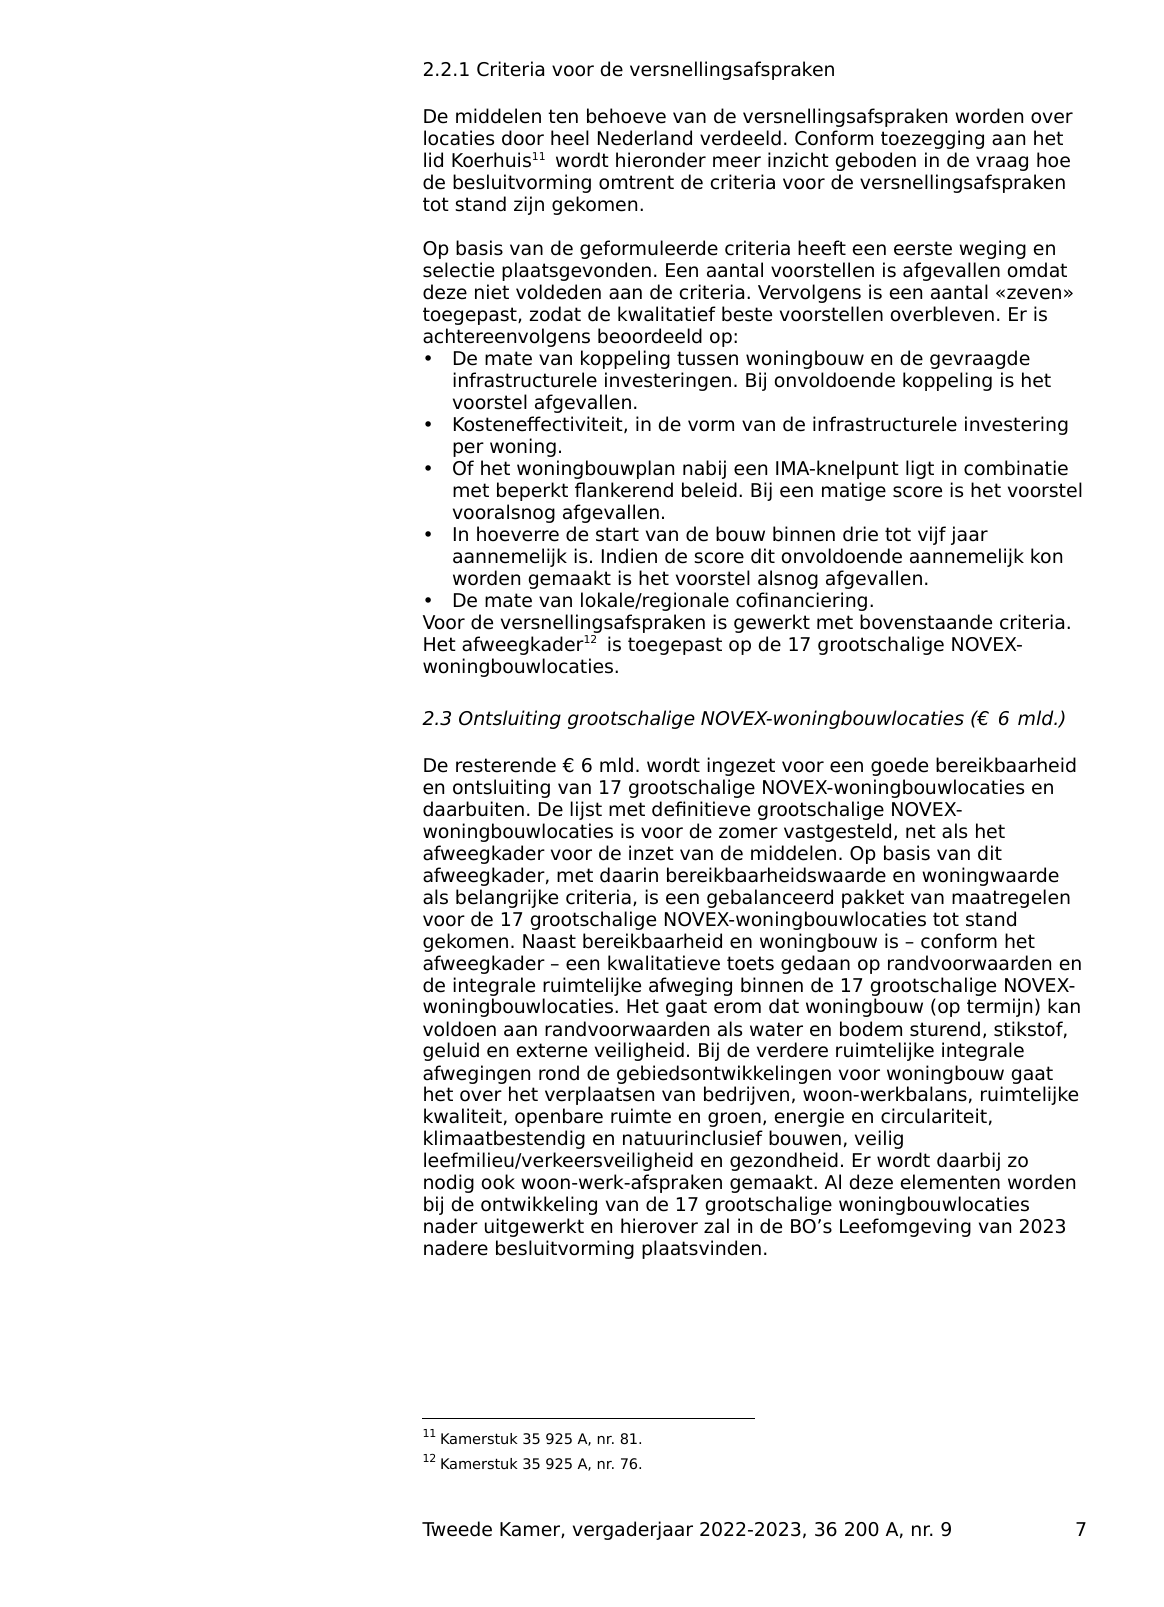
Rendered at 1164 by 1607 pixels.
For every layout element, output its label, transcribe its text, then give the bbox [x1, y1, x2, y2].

text • In hoeverre de start van de bouw binnen drie tot vijf jaar aannemelijk is. Indien de score dit onvoldoende aannemelijk kon worden gemaakt is het voorstel alsnog afgevallen. [422, 524, 1087, 590]
text De resterende € 6 mld. wordt ingezet voor een goede bereikbaarheid en ontsluiting van 17 grootschalige NOVEX-woningbouwlocaties en daarbuiten. De lijst met definitieve grootschalige NOVEX-woningbouwlocaties is voor de zomer vastgesteld, net als het afweegkader voor de inzet van de middelen. Op basis van dit afweegkader, met daarin bereikbaarheidswaarde en woningwaarde als belangrijke criteria, is een gebalanceerd pakket van maatregelen voor de 17 grootschalige NOVEX-woningbouwlocaties tot stand gekomen. Naast bereikbaarheid en woningbouw is – conform het afweegkader – een kwalitatieve toets gedaan op randvoorwaarden en de integrale ruimtelijke afweging binnen de 17 grootschalige NOVEX-woningbouwlocaties. Het gaat erom dat woningbouw (op termijn) kan voldoen aan randvoorwaarden als water en bodem sturend, stikstof, geluid en externe veiligheid. Bij de verdere ruimtelijke integrale afwegingen rond de gebiedsontwikkelingen voor woningbouw gaat het over het verplaatsen van bedrijven, woon-werkbalans, ruimtelijke kwaliteit, openbare ruimte en groen, energie en circulariteit, klimaatbestendig en natuurinclusief bouwen, veilig leefmilieu/verkeersveiligheid en gezondheid. Er wordt daarbij zo nodig ook woon-werk-afspraken gemaakt. Al deze elementen worden bij de ontwikkeling van de 17 grootschalige woningbouwlocaties nader uitgewerkt en hierover zal in de BO’s Leefomgeving van 2023 nadere besluitvorming plaatsvinden. [422, 755, 1087, 1260]
text • De mate van koppeling tussen woningbouw en de gevraagde infrastructurele investeringen. Bij onvoldoende koppeling is het voorstel afgevallen. [422, 348, 1087, 414]
text • Kosteneffectiviteit, in de vorm van de infrastructurele investering per woning. [422, 414, 1087, 458]
subtitle 2.3 Ontsluiting grootschalige NOVEX-woningbouwlocaties (€ 6 mld.) [422, 708, 1087, 730]
text Op basis van de geformuleerde criteria heeft een eerste weging en selectie plaatsgevonden. Een aantal voorstellen is afgevallen omdat deze niet voldeden aan de criteria. Vervolgens is een aantal «zeven» toegepast, zodat de kwalitatief beste voorstellen overbleven. Er is achtereenvolgens beoordeeld op: [422, 238, 1087, 348]
text Kamerstuk 35 925 A, nr. 76. [422, 1452, 1087, 1474]
text De middelen ten behoeve van de versnellingsafspraken worden over locaties door heel Nederland verdeeld. Conform toezegging aan het lid Koerhuis wordt hieronder meer inzicht geboden in de vraag hoe de besluitvorming omtrent de criteria voor de versnellingsafspraken tot stand zijn gekomen. [422, 106, 1087, 216]
text • Of het woningbouwplan nabij een IMA-knelpunt ligt in combinatie met beperkt flankerend beleid. Bij een matige score is het voorstel vooralsnog afgevallen. [422, 458, 1087, 524]
text • De mate van lokale/regionale cofinanciering. [422, 590, 1087, 612]
text Kamerstuk 35 925 A, nr. 81. [422, 1427, 1087, 1449]
subtitle 2.2.1 Criteria voor de versnellingsafspraken [422, 59, 1087, 81]
text Voor de versnellingsafspraken is gewerkt met bovenstaande criteria. Het afweegkader is toegepast op de 17 grootschalige NOVEX-woningbouwlocaties. [422, 612, 1087, 678]
